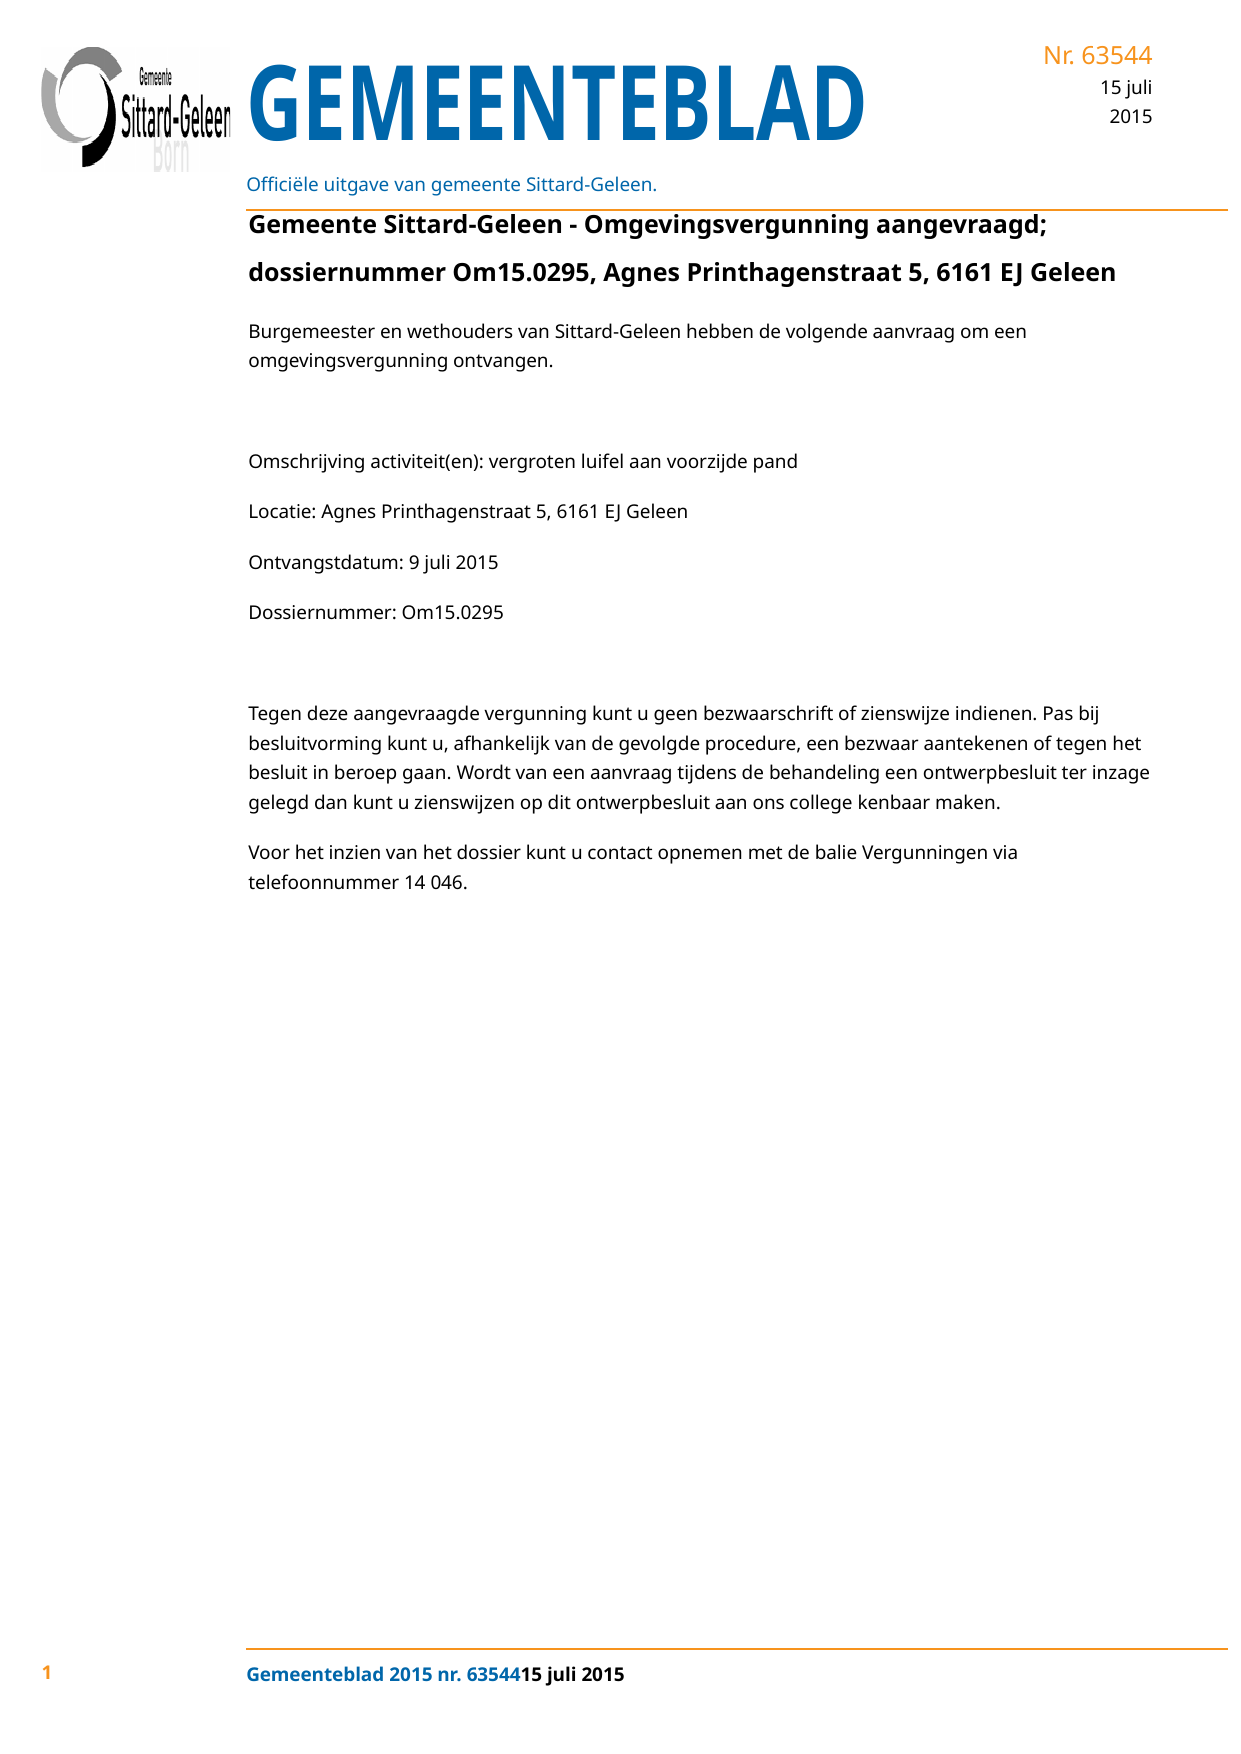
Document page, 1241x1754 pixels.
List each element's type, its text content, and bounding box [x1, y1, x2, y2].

text Dossiernummer: Om15.0295 [248, 599, 1152, 625]
text Locatie: Agnes Printhagenstraat 5, 6161 EJ Geleen [248, 499, 1152, 524]
text Voor het inzien van het dossier kunt u contact opnemen met de balie Vergunningen via telefoonnummer 14 046. [248, 839, 1152, 895]
text Tegen deze aangevraagde vergunning kunt u geen bezwaarschrift of zienswijze indienen. Pas bij besluitvorming kunt u, afhankelijk van de gevolgde procedure, een bezwaar aantekenen of tegen het besluit in beroep gaan. Wordt van een aanvraag tijdens de behandeling een ontwerpbesluit ter inzage gelegd dan kunt u zienswijzen op dit ontwerpbesluit aan ons college kenbaar maken. [248, 700, 1152, 815]
text Burgemeester en wethouders van Sittard-Geleen hebben de volgende aanvraag om een omgevingsvergunning ontvangen. [248, 318, 1152, 373]
text Omschrijving activiteit(en): vergroten luifel aan voorzijde pand [248, 448, 1152, 474]
text Ontvangstdatum: 9 juli 2015 [248, 549, 1152, 575]
text Gemeente Sittard-Geleen - Omgevingsvergunning aangevraagd; dossiernummer Om15.0295, Agnes Printhagenstraat 5, 6161 EJ Geleen [248, 211, 1152, 288]
picture [41, 47, 231, 172]
